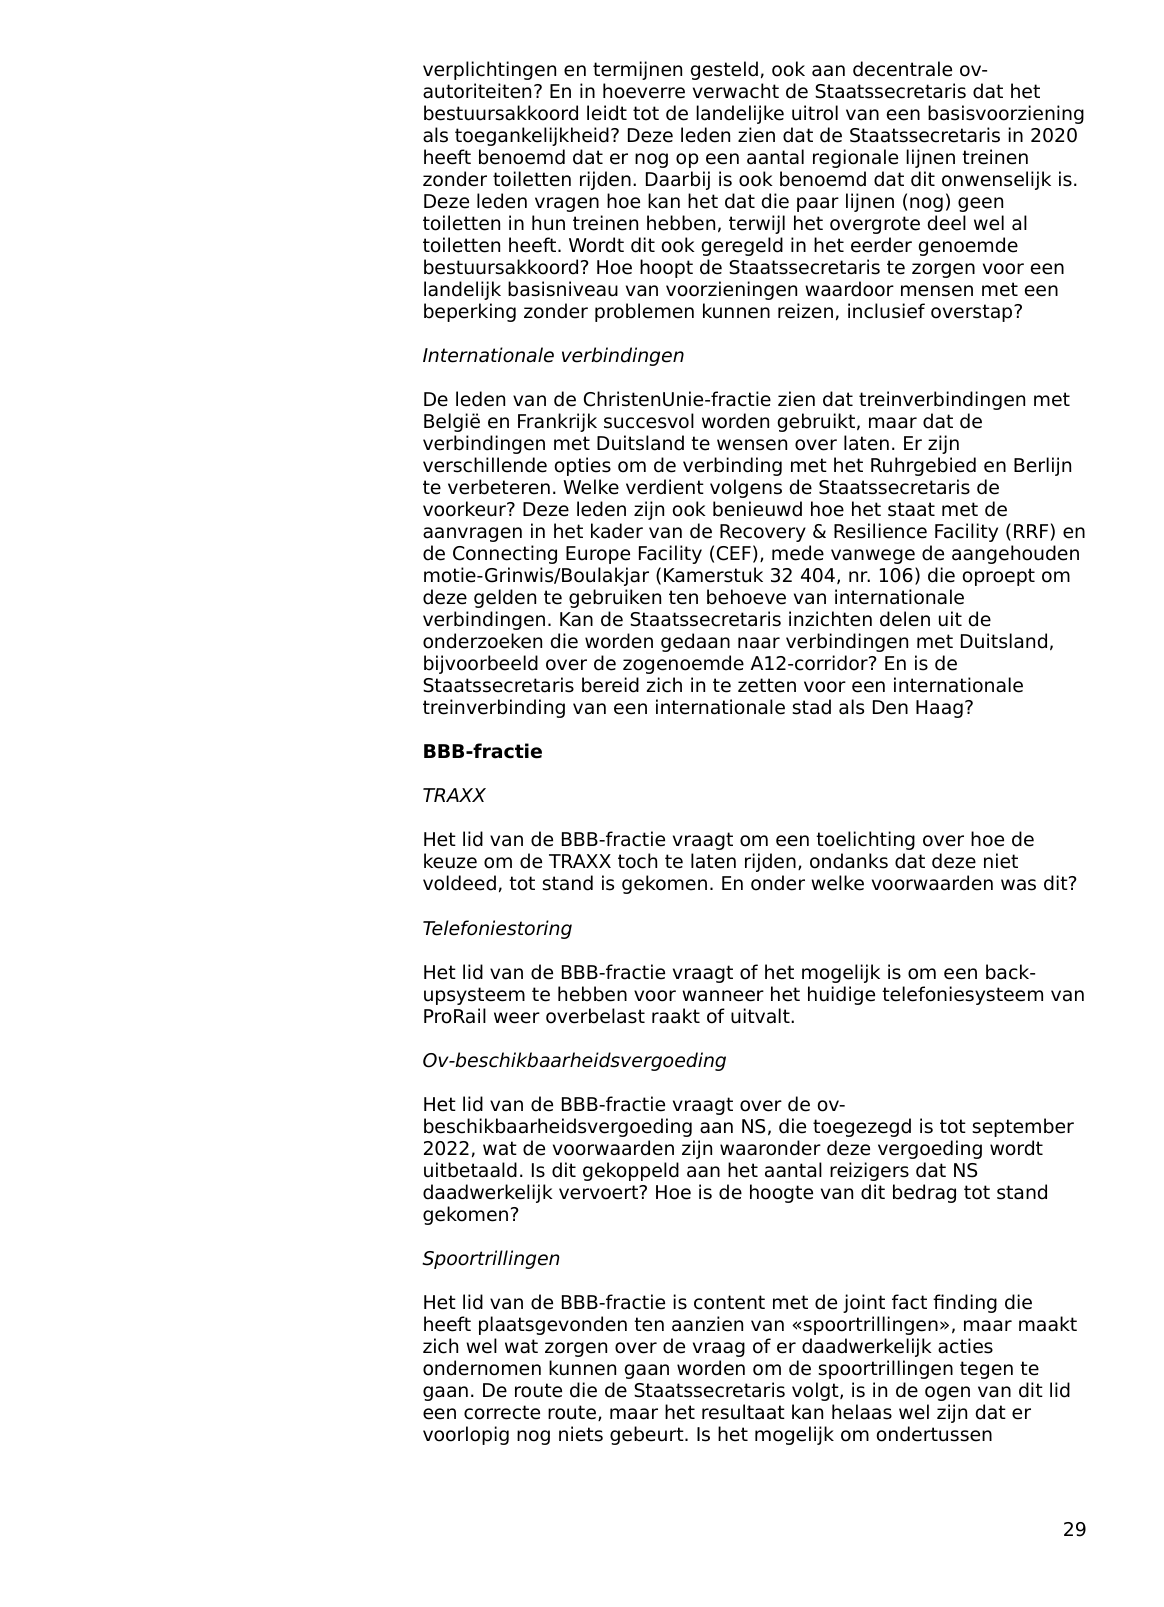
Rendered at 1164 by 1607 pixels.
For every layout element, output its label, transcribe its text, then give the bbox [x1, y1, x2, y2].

text Het lid van de BBB-fractie is content met de joint fact finding die heeft plaatsgevonden ten aanzien van «spoortrillingen», maar maakt zich wel wat zorgen over de vraag of er daadwerkelijk acties ondernomen kunnen gaan worden om de spoortrillingen tegen te gaan. De route die de Staatssecretaris volgt, is in de ogen van dit lid een correcte route, maar het resultaat kan helaas wel zijn dat er voorlopig nog niets gebeurt. Is het mogelijk om ondertussen [422, 1292, 1087, 1446]
text Het lid van de BBB-fractie vraagt over de ov-beschikbaarheidsvergoeding aan NS, die toegezegd is tot september 2022, wat de voorwaarden zijn waaronder deze vergoeding wordt uitbetaald. Is dit gekoppeld aan het aantal reizigers dat NS daadwerkelijk vervoert? Hoe is de hoogte van dit bedrag tot stand gekomen? [422, 1094, 1087, 1226]
subtitle BBB-fractie [422, 741, 1087, 763]
text verplichtingen en termijnen gesteld, ook aan decentrale ov-autoriteiten? En in hoeverre verwacht de Staatssecretaris dat het bestuursakkoord leidt tot de landelijke uitrol van een basisvoorziening als toegankelijkheid? Deze leden zien dat de Staatssecretaris in 2020 heeft benoemd dat er nog op een aantal regionale lijnen treinen zonder toiletten rijden. Daarbij is ook benoemd dat dit onwenselijk is. Deze leden vragen hoe kan het dat die paar lijnen (nog) geen toiletten in hun treinen hebben, terwijl het overgrote deel wel al toiletten heeft. Wordt dit ook geregeld in het eerder genoemde bestuursakkoord? Hoe hoopt de Staatssecretaris te zorgen voor een landelijk basisniveau van voorzieningen waardoor mensen met een beperking zonder problemen kunnen reizen, inclusief overstap? [422, 59, 1087, 323]
subtitle TRAXX [422, 785, 1087, 807]
subtitle Spoortrillingen [422, 1248, 1087, 1270]
text Het lid van de BBB-fractie vraagt om een toelichting over hoe de keuze om de TRAXX toch te laten rijden, ondanks dat deze niet voldeed, tot stand is gekomen. En onder welke voorwaarden was dit? [422, 829, 1087, 895]
text De leden van de ChristenUnie-fractie zien dat treinverbindingen met België en Frankrijk succesvol worden gebruikt, maar dat de verbindingen met Duitsland te wensen over laten. Er zijn verschillende opties om de verbinding met het Ruhrgebied en Berlijn te verbeteren. Welke verdient volgens de Staatssecretaris de voorkeur? Deze leden zijn ook benieuwd hoe het staat met de aanvragen in het kader van de Recovery & Resilience Facility (RRF) en de Connecting Europe Facility (CEF), mede vanwege de aangehouden motie-Grinwis/Boulakjar (Kamerstuk 32 404, nr. 106) die oproept om deze gelden te gebruiken ten behoeve van internationale verbindingen. Kan de Staatssecretaris inzichten delen uit de onderzoeken die worden gedaan naar verbindingen met Duitsland, bijvoorbeeld over de zogenoemde A12-corridor? En is de Staatssecretaris bereid zich in te zetten voor een internationale treinverbinding van een internationale stad als Den Haag? [422, 389, 1087, 719]
subtitle Internationale verbindingen [422, 345, 1087, 367]
subtitle Telefoniestoring [422, 917, 1087, 939]
text Het lid van de BBB-fractie vraagt of het mogelijk is om een back-upsysteem te hebben voor wanneer het huidige telefoniesysteem van ProRail weer overbelast raakt of uitvalt. [422, 962, 1087, 1028]
subtitle Ov-beschikbaarheidsvergoeding [422, 1050, 1087, 1072]
